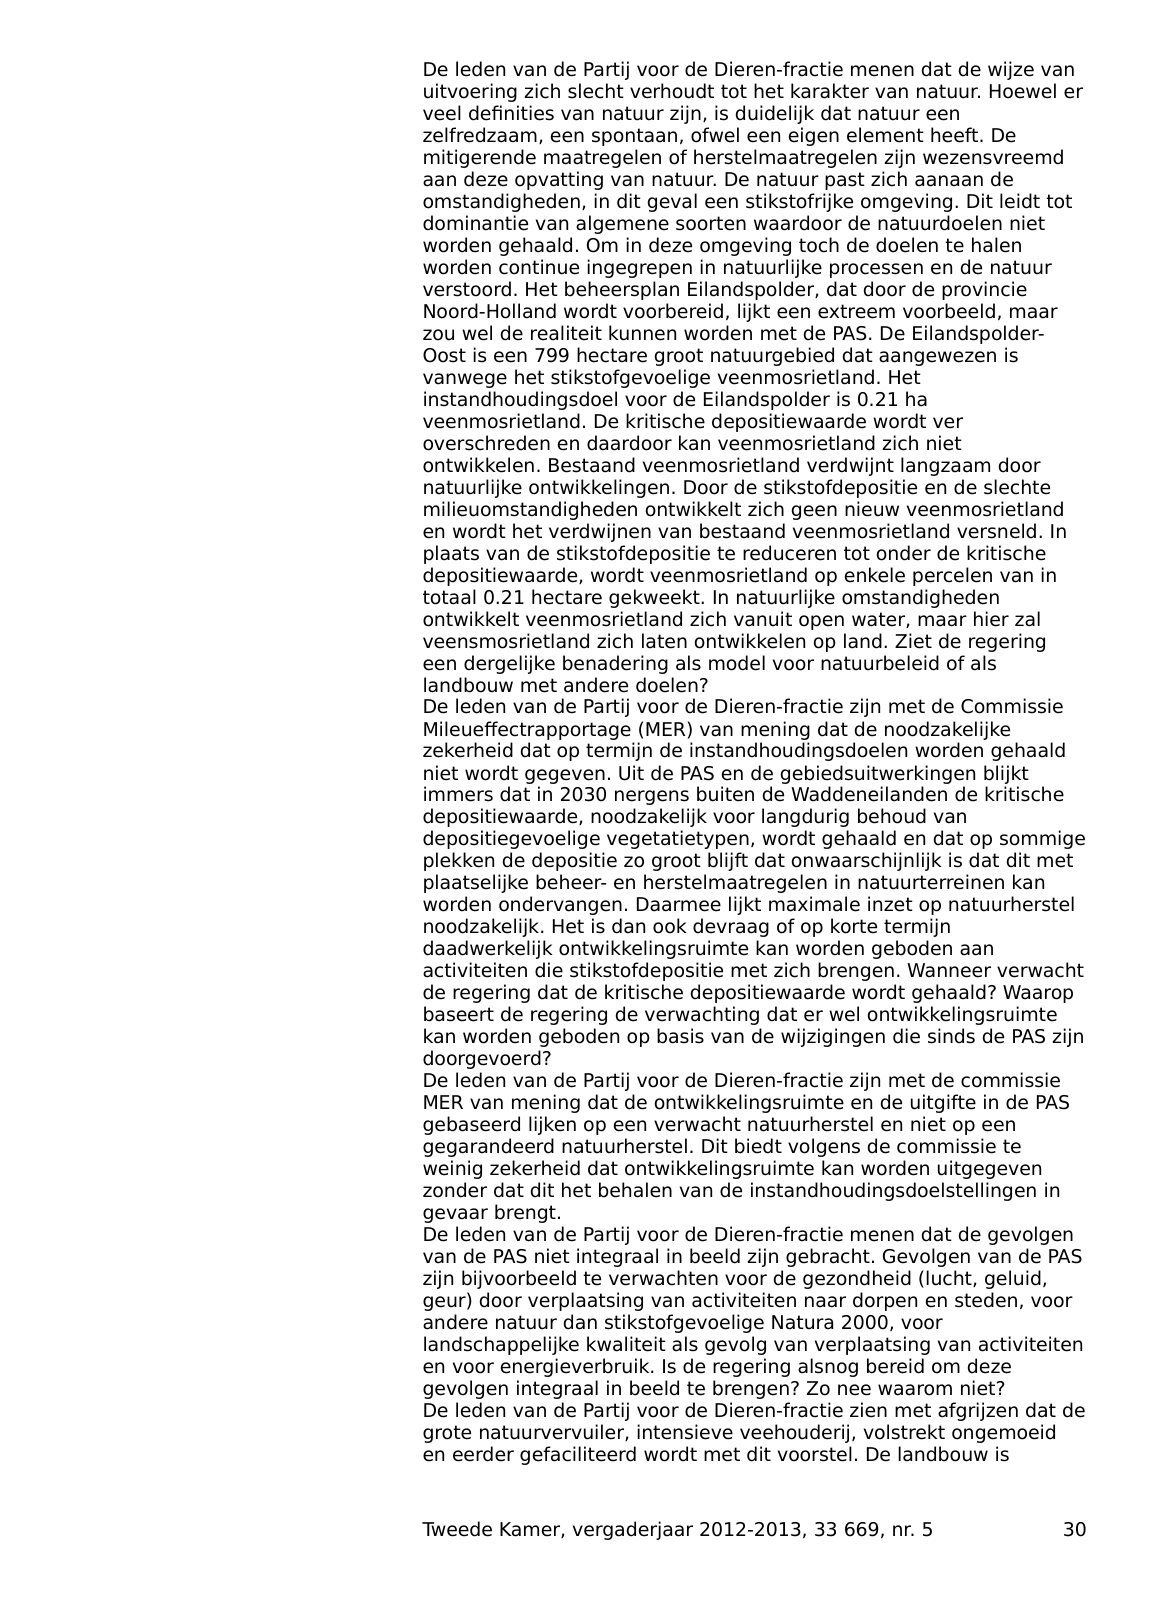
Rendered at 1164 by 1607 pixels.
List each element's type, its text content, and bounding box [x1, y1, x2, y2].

text De leden van de Partij voor de Dieren-fractie menen dat de wijze van uitvoering zich slecht verhoudt tot het karakter van natuur. Hoewel er veel definities van natuur zijn, is duidelijk dat natuur een zelfredzaam, een spontaan, ofwel een eigen element heeft. De mitigerende maatregelen of herstelmaatregelen zijn wezensvreemd aan deze opvatting van natuur. De natuur past zich aanaan de omstandigheden, in dit geval een stikstofrijke omgeving. Dit leidt tot dominantie van algemene soorten waardoor de natuurdoelen niet worden gehaald. Om in deze omgeving toch de doelen te halen worden continue ingegrepen in natuurlijke processen en de natuur verstoord. Het beheersplan Eilandspolder, dat door de provincie Noord-Holland wordt voorbereid, lijkt een extreem voorbeeld, maar zou wel de realiteit kunnen worden met de PAS. De Eilandspolder-Oost is een 799 hectare groot natuurgebied dat aangewezen is vanwege het stikstofgevoelige veenmosrietland. Het instandhoudingsdoel voor de Eilandspolder is 0.21 ha veenmosrietland. De kritische depositiewaarde wordt ver overschreden en daardoor kan veenmosrietland zich niet ontwikkelen. Bestaand veenmosrietland verdwijnt langzaam door natuurlijke ontwikkelingen. Door de stikstofdepositie en de slechte milieuomstandigheden ontwikkelt zich geen nieuw veenmosrietland en wordt het verdwijnen van bestaand veenmosrietland versneld. In plaats van de stikstofdepositie te reduceren tot onder de kritische depositiewaarde, wordt veenmosrietland op enkele percelen van in totaal 0.21 hectare gekweekt. In natuurlijke omstandigheden ontwikkelt veenmosrietland zich vanuit open water, maar hier zal veensmosrietland zich laten ontwikkelen op land. Ziet de regering een dergelijke benadering als model voor natuurbeleid of als landbouw met andere doelen? [422, 59, 1087, 696]
text De leden van de Partij voor de Dieren-fractie zijn met de Commissie Mileueffectrapportage (MER) van mening dat de noodzakelijke zekerheid dat op termijn de instandhoudingsdoelen worden gehaald niet wordt gegeven. Uit de PAS en de gebiedsuitwerkingen blijkt immers dat in 2030 nergens buiten de Waddeneilanden de kritische depositiewaarde, noodzakelijk voor langdurig behoud van depositiegevoelige vegetatietypen, wordt gehaald en dat op sommige plekken de depositie zo groot blijft dat onwaarschijnlijk is dat dit met plaatselijke beheer- en herstelmaatregelen in natuurterreinen kan worden ondervangen. Daarmee lijkt maximale inzet op natuurherstel noodzakelijk. Het is dan ook devraag of op korte termijn daadwerkelijk ontwikkelingsruimte kan worden geboden aan activiteiten die stikstofdepositie met zich brengen. Wanneer verwacht de regering dat de kritische depositiewaarde wordt gehaald? Waarop baseert de regering de verwachting dat er wel ontwikkelingsruimte kan worden geboden op basis van de wijzigingen die sinds de PAS zijn doorgevoerd? [422, 696, 1087, 1070]
text De leden van de Partij voor de Dieren-fractie zijn met de commissie MER van mening dat de ontwikkelingsruimte en de uitgifte in de PAS gebaseerd lijken op een verwacht natuurherstel en niet op een gegarandeerd natuurherstel. Dit biedt volgens de commissie te weinig zekerheid dat ontwikkelingsruimte kan worden uitgegeven zonder dat dit het behalen van de instandhoudingsdoelstellingen in gevaar brengt. [422, 1070, 1087, 1224]
text De leden van de Partij voor de Dieren-fractie zien met afgrijzen dat de grote natuurvervuiler, intensieve veehouderij, volstrekt ongemoeid en eerder gefaciliteerd wordt met dit voorstel. De landbouw is [422, 1400, 1087, 1466]
text De leden van de Partij voor de Dieren-fractie menen dat de gevolgen van de PAS niet integraal in beeld zijn gebracht. Gevolgen van de PAS zijn bijvoorbeeld te verwachten voor de gezondheid (lucht, geluid, geur) door verplaatsing van activiteiten naar dorpen en steden, voor andere natuur dan stikstofgevoelige Natura 2000, voor landschappelijke kwaliteit als gevolg van verplaatsing van activiteiten en voor energieverbruik. Is de regering alsnog bereid om deze gevolgen integraal in beeld te brengen? Zo nee waarom niet? [422, 1224, 1087, 1400]
